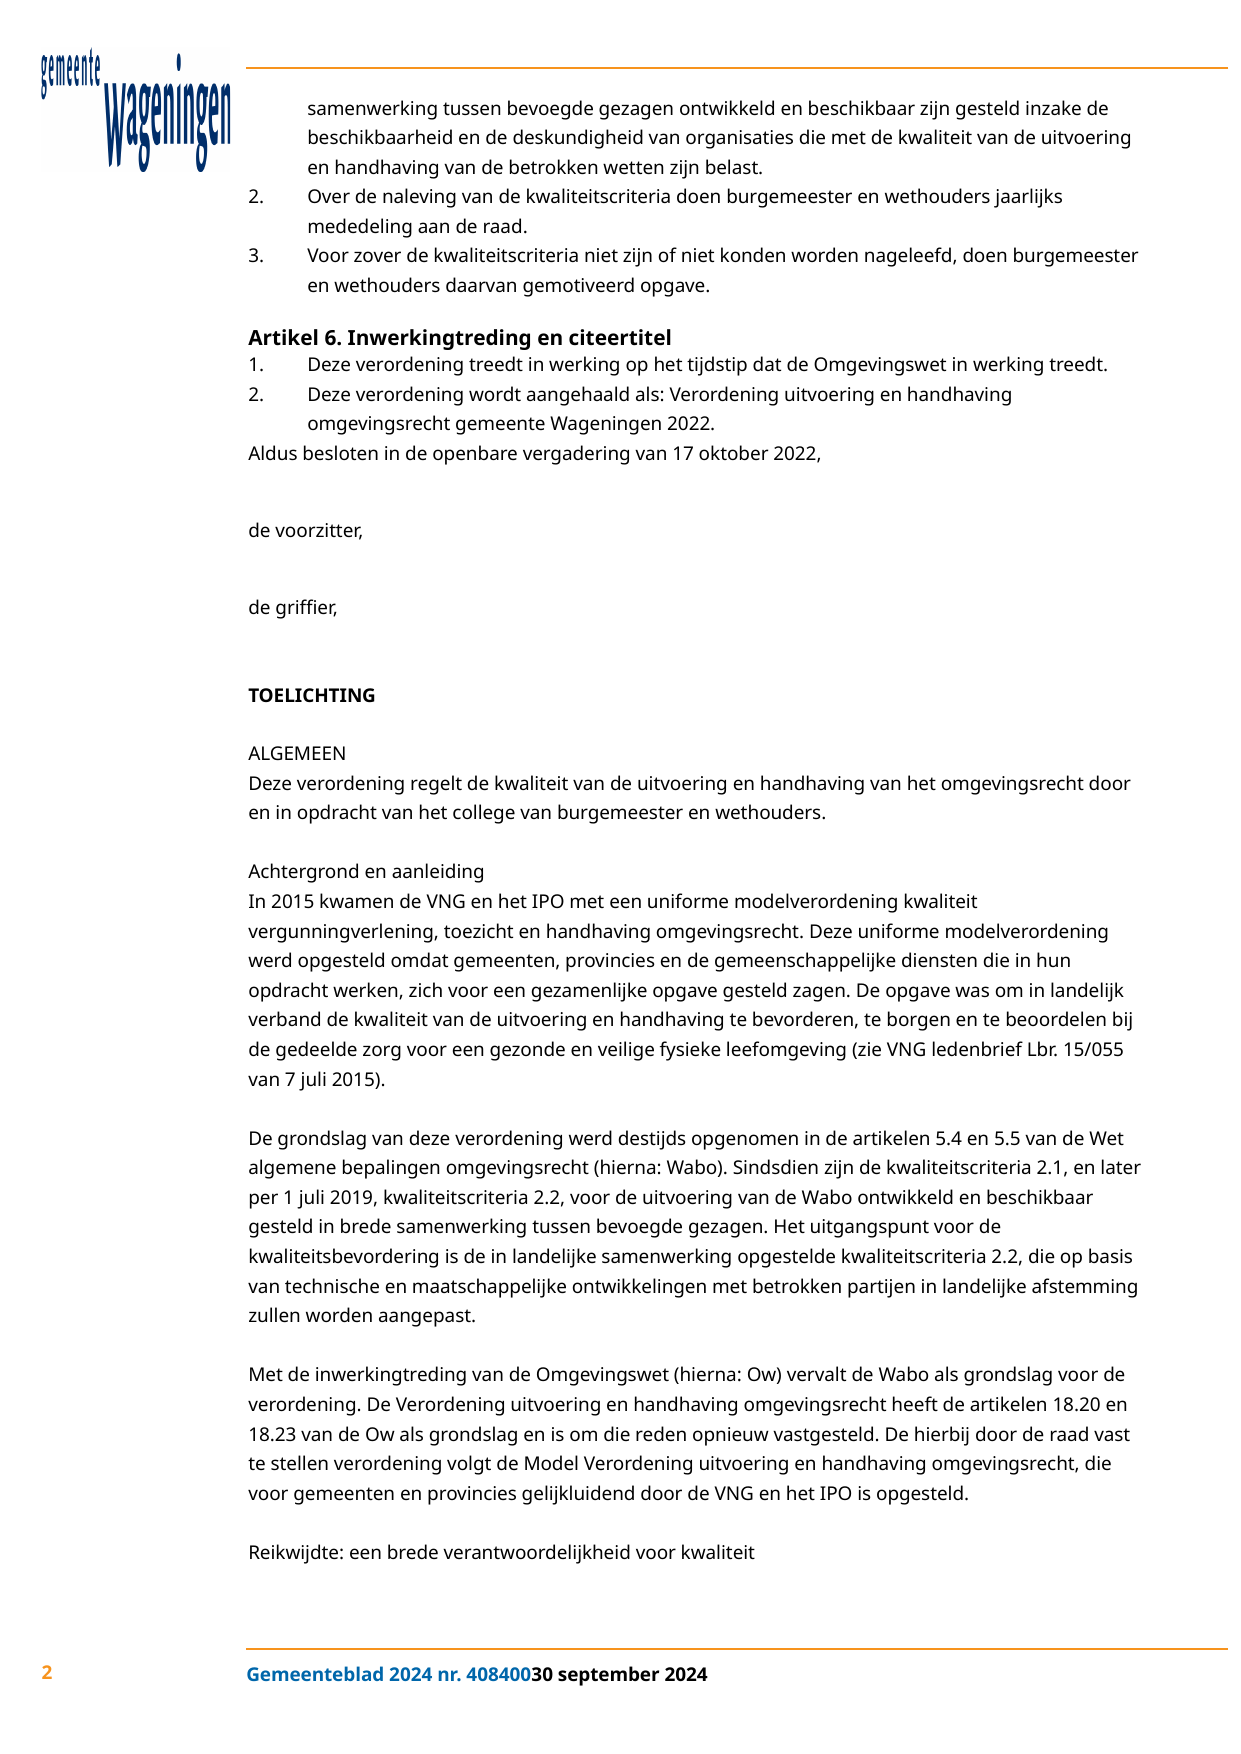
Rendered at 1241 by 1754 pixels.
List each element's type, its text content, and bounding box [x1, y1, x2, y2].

text Aldus besloten in de openbare vergadering van 17 oktober 2022, [248, 440, 1152, 466]
text De grondslag van deze verordening werd destijds opgenomen in de artikelen 5.4 en 5.5 van de Wet algemene bepalingen omgevingsrecht (hierna: Wabo). Sindsdien zijn de kwaliteitscriteria 2.1, en later per 1 juli 2019, kwaliteitscriteria 2.2, voor de uitvoering van de Wabo ontwikkeld en beschikbaar gesteld in brede samenwerking tussen bevoegde gezagen. Het uitgangspunt voor de kwaliteitsbevordering is de in landelijke samenwerking opgestelde kwaliteitscriteria 2.2, die op basis van technische en maatschappelijke ontwikkelingen met betrokken partijen in landelijke afstemming zullen worden aangepast. [248, 1125, 1152, 1328]
text Achtergrond en aanleiding [248, 859, 1152, 884]
list Deze verordening treedt in werking op het tijdstip dat de Omgevingswet in werking treedt. [248, 351, 1152, 377]
text TOELICHTING [248, 671, 1152, 711]
text In 2015 kwamen de VNG en het IPO met een uniforme modelverordening kwaliteit vergunningverlening, toezicht en handhaving omgevingsrecht. Deze uniforme modelverordening werd opgesteld omdat gemeenten, provincies en de gemeenschappelijke diensten die in hun opdracht werken, zich voor een gezamenlijke opgave gesteld zagen. De opgave was om in landelijk verband de kwaliteit van de uitvoering en handhaving te bevorderen, te borgen en te beoordelen bij de gedeelde zorg voor een gezonde en veilige fysieke leefomgeving (zie VNG ledenbrief Lbr. 15/055 van 7 juli 2015). [248, 888, 1152, 1091]
text de griffier, [248, 594, 1152, 620]
list samenwerking tussen bevoegde gezagen ontwikkeld en beschikbaar zijn gesteld inzake de beschikbaarheid en de deskundigheid van organisaties die met de kwaliteit van de uitvoering en handhaving van de betrokken wetten zijn belast. [248, 95, 1152, 180]
text de voorzitter, [248, 517, 1152, 543]
picture [41, 47, 231, 172]
text Artikel 6. Inwerkingtreding en citeertitel [248, 323, 1152, 351]
list Deze verordening wordt aangehaald als: Verordening uitvoering en handhaving omgevingsrecht gemeente Wageningen 2022. [248, 381, 1152, 436]
list Voor zover de kwaliteitscriteria niet zijn of niet konden worden nageleefd, doen burgemeester en wethouders daarvan gemotiveerd opgave. [248, 243, 1152, 298]
list Over de naleving van de kwaliteitscriteria doen burgemeester en wethouders jaarlijks mededeling aan de raad. [248, 183, 1152, 239]
text Met de inwerkingtreding van de Omgevingswet (hierna: Ow) vervalt de Wabo als grondslag voor de verordening. De Verordening uitvoering en handhaving omgevingsrecht heeft de artikelen 18.20 en 18.23 van de Ow als grondslag en is om die reden opnieuw vastgesteld. De hierbij door de raad vast te stellen verordening volgt de Model Verordening uitvoering en handhaving omgevingsrecht, die voor gemeenten en provincies gelijkluidend door de VNG en het IPO is opgesteld. [248, 1362, 1152, 1506]
text ALGEMEEN [248, 740, 1152, 766]
text Reikwijdte: een brede verantwoordelijkheid voor kwaliteit [248, 1539, 1152, 1565]
text Deze verordening regelt de kwaliteit van de uitvoering en handhaving van het omgevingsrecht door en in opdracht van het college van burgemeester en wethouders. [248, 770, 1152, 825]
